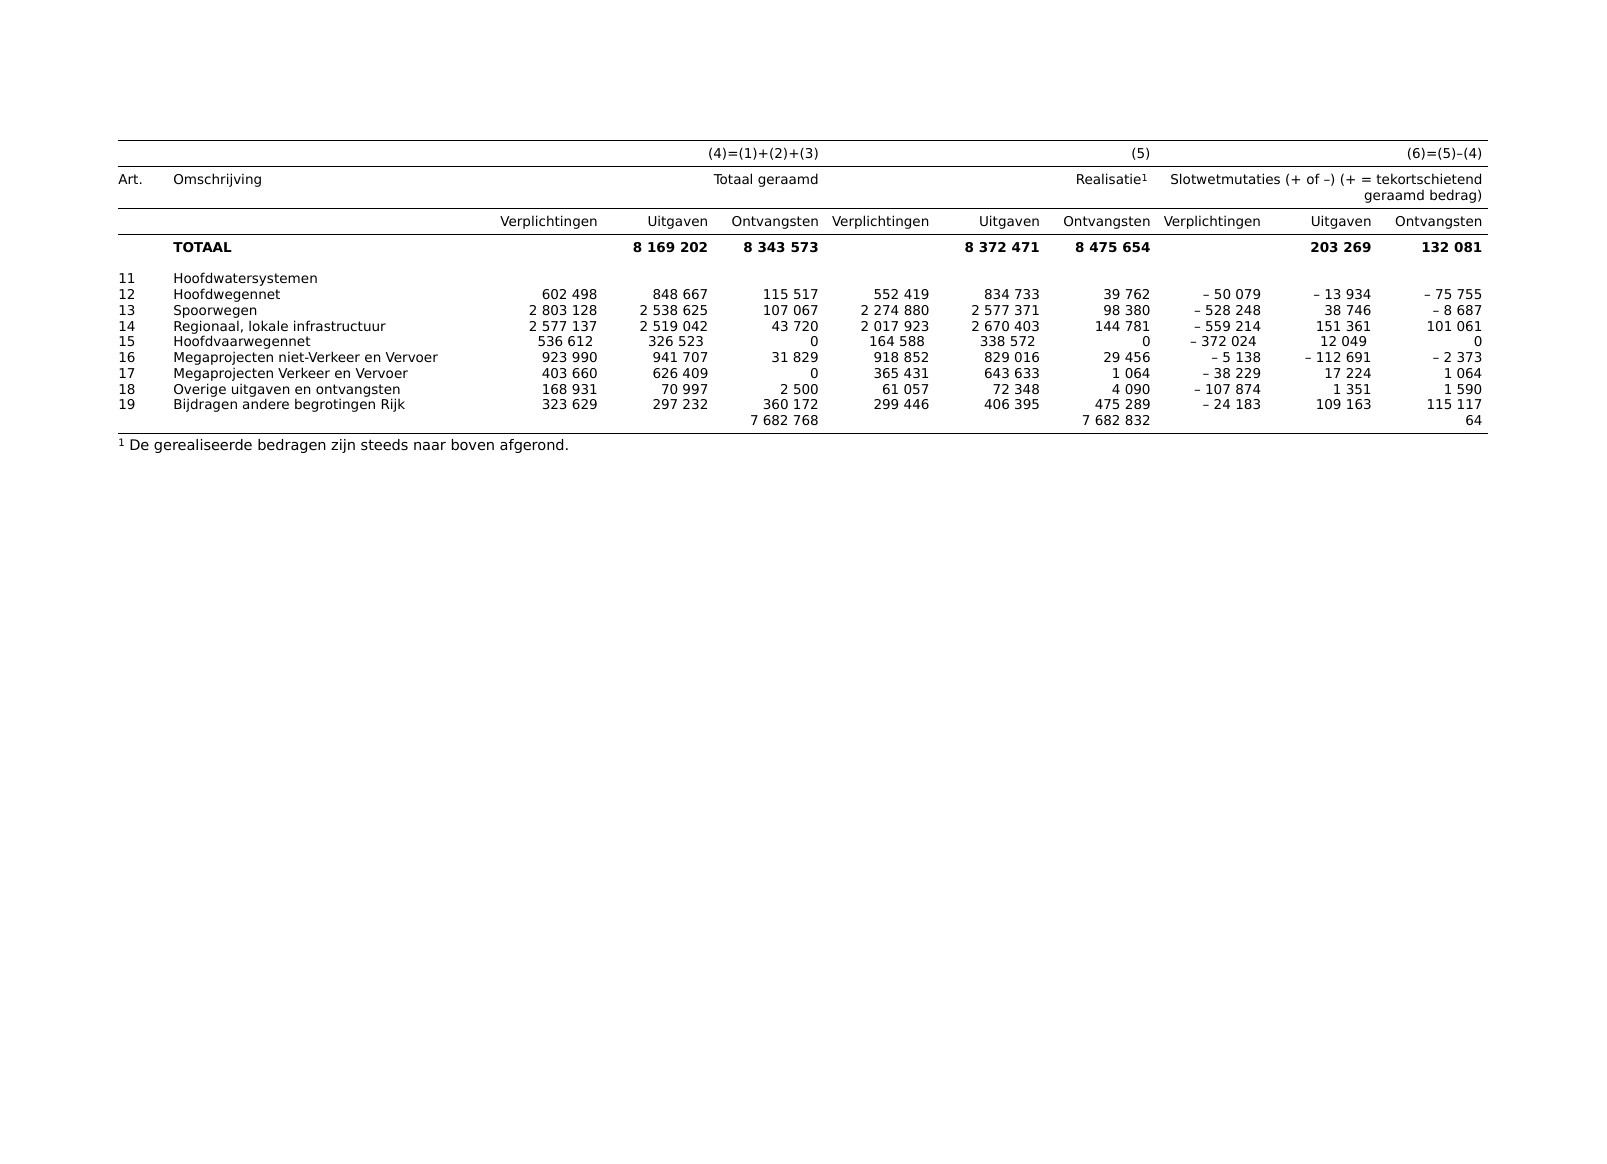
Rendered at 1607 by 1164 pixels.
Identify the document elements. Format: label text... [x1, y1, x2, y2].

table_cell – 559 214 [1156, 319, 1267, 334]
table_cell 29 456 [1046, 350, 1156, 366]
table_cell 360 172 [714, 397, 824, 413]
table_cell 626 409 [603, 366, 714, 381]
table_cell 98 380 [1046, 303, 1156, 318]
table_header [118, 141, 167, 166]
table_cell Ontvangsten [1046, 209, 1156, 234]
table_cell 918 852 [825, 350, 935, 366]
table_cell [935, 413, 1046, 433]
table_cell Verplichtingen [825, 209, 935, 234]
table_cell TOTAAL [167, 235, 493, 256]
table_cell [1046, 256, 1156, 271]
table_cell Uitgaven [1267, 209, 1377, 234]
table_cell – 75 755 [1377, 287, 1488, 303]
table_cell 17 [118, 366, 167, 381]
table_cell 326 523 [603, 334, 714, 350]
table_cell [167, 209, 493, 234]
table_cell 164 588 [825, 334, 935, 350]
table_cell 15 [118, 334, 167, 350]
table_cell [167, 413, 493, 433]
table_cell 1 064 [1377, 366, 1488, 381]
table_cell [714, 271, 824, 287]
table_cell – 8 687 [1377, 303, 1488, 318]
table_cell – 38 229 [1156, 366, 1267, 381]
table_cell 2 577 137 [493, 319, 603, 334]
table_cell 19 [118, 397, 167, 413]
table_cell 299 446 [825, 397, 935, 413]
table_cell 8 475 654 [1046, 235, 1156, 256]
table_cell Megaprojecten Verkeer en Vervoer [167, 366, 493, 381]
table_cell 43 720 [714, 319, 824, 334]
table_cell 2 538 625 [603, 303, 714, 318]
table_cell 13 [118, 303, 167, 318]
table_cell [1267, 271, 1377, 287]
table_cell 941 707 [603, 350, 714, 366]
table_cell 1 De gerealiseerde bedragen zijn steeds naar boven afgerond. [118, 434, 1488, 454]
table_cell 7 682 832 [1046, 413, 1156, 433]
table_cell – 5 138 [1156, 350, 1267, 366]
table_cell 2 017 923 [825, 319, 935, 334]
table_cell Ontvangsten [714, 209, 824, 234]
table_cell 144 781 [1046, 319, 1156, 334]
table_cell Spoorwegen [167, 303, 493, 318]
table_cell Overige uitgaven en ontvangsten [167, 381, 493, 397]
table_cell 834 733 [935, 287, 1046, 303]
table_cell 406 395 [935, 397, 1046, 413]
table_cell [493, 256, 603, 271]
table_cell 602 498 [493, 287, 603, 303]
table_cell 8 372 471 [935, 235, 1046, 256]
table_cell 338 572 [935, 334, 1046, 350]
table_cell Hoofdwatersystemen [167, 271, 493, 287]
table_cell Megaprojecten niet-Verkeer en Vervoer [167, 350, 493, 366]
table_cell 18 [118, 381, 167, 397]
table_cell [493, 235, 603, 256]
table_cell [1377, 271, 1488, 287]
table_cell [825, 235, 935, 256]
table_cell [118, 413, 167, 433]
table_cell [1267, 413, 1377, 433]
table_cell 403 660 [493, 366, 603, 381]
table_cell [603, 413, 714, 433]
table_cell 72 348 [935, 381, 1046, 397]
table_cell [493, 271, 603, 287]
table_cell [935, 271, 1046, 287]
table_cell 323 629 [493, 397, 603, 413]
table_cell Hoofdwegennet [167, 287, 493, 303]
table_cell 1 064 [1046, 366, 1156, 381]
table_cell [714, 256, 824, 271]
table_cell 64 [1377, 413, 1488, 433]
table_cell 115 517 [714, 287, 824, 303]
table_cell [1156, 235, 1267, 256]
table_cell – 107 874 [1156, 381, 1267, 397]
table_cell 829 016 [935, 350, 1046, 366]
table_cell 0 [714, 366, 824, 381]
table_cell 115 117 [1377, 397, 1488, 413]
table_cell 0 [1046, 334, 1156, 350]
table_cell 14 [118, 319, 167, 334]
table_cell 70 997 [603, 381, 714, 397]
table_cell Verplichtingen [493, 209, 603, 234]
table_cell – 2 373 [1377, 350, 1488, 366]
table_cell 17 224 [1267, 366, 1377, 381]
table_cell 16 [118, 350, 167, 366]
table_cell Verplichtingen [1156, 209, 1267, 234]
table_cell 2 519 042 [603, 319, 714, 334]
table_cell [1156, 256, 1267, 271]
table_cell Art. [118, 167, 167, 208]
table_cell [935, 256, 1046, 271]
table_cell – 24 183 [1156, 397, 1267, 413]
table_cell 2 577 371 [935, 303, 1046, 318]
table_cell 31 829 [714, 350, 824, 366]
table_cell [1267, 256, 1377, 271]
table_cell 12 049 [1267, 334, 1377, 350]
table_cell 2 274 880 [825, 303, 935, 318]
table_cell Bijdragen andere begrotingen Rijk [167, 397, 493, 413]
table_cell 109 163 [1267, 397, 1377, 413]
table_cell [1156, 413, 1267, 433]
table_cell 61 057 [825, 381, 935, 397]
table_cell [603, 271, 714, 287]
table_cell Realisatie1 [825, 167, 1156, 208]
table_cell 38 746 [1267, 303, 1377, 318]
table_cell 552 419 [825, 287, 935, 303]
table_cell 475 289 [1046, 397, 1156, 413]
table_header (5) [825, 141, 1156, 166]
table_cell 1 351 [1267, 381, 1377, 397]
table_cell 365 431 [825, 366, 935, 381]
table_cell 8 343 573 [714, 235, 824, 256]
table_cell 4 090 [1046, 381, 1156, 397]
table_cell 0 [714, 334, 824, 350]
table_cell 7 682 768 [714, 413, 824, 433]
table_cell 39 762 [1046, 287, 1156, 303]
table_cell – 112 691 [1267, 350, 1377, 366]
table_cell [825, 413, 935, 433]
table_cell 1 590 [1377, 381, 1488, 397]
table_cell 2 670 403 [935, 319, 1046, 334]
table_cell [118, 235, 167, 256]
table_header [167, 141, 493, 166]
table_cell Uitgaven [935, 209, 1046, 234]
table_cell [118, 209, 167, 234]
table_cell Omschrijving [167, 167, 493, 208]
table_cell [493, 413, 603, 433]
table_cell [1156, 271, 1267, 287]
table_cell 297 232 [603, 397, 714, 413]
table_cell 203 269 [1267, 235, 1377, 256]
table_cell [1046, 271, 1156, 287]
table_cell 8 169 202 [603, 235, 714, 256]
table_cell Totaal geraamd [493, 167, 824, 208]
table_header (6)=(5)–(4) [1156, 141, 1488, 166]
table_cell 923 990 [493, 350, 603, 366]
table_cell 0 [1377, 334, 1488, 350]
table_cell 101 061 [1377, 319, 1488, 334]
table_cell 2 803 128 [493, 303, 603, 318]
table_cell Regionaal, lokale infrastructuur [167, 319, 493, 334]
table_header (4)=(1)+(2)+(3) [493, 141, 824, 166]
table_cell [1377, 256, 1488, 271]
table_cell 536 612 [493, 334, 603, 350]
table_cell [603, 256, 714, 271]
table_cell Ontvangsten [1377, 209, 1488, 234]
table_cell [118, 256, 167, 271]
table_cell – 372 024 [1156, 334, 1267, 350]
table_cell 151 361 [1267, 319, 1377, 334]
table_cell – 528 248 [1156, 303, 1267, 318]
table_cell 107 067 [714, 303, 824, 318]
table_cell [825, 271, 935, 287]
table_cell – 13 934 [1267, 287, 1377, 303]
table_cell – 50 079 [1156, 287, 1267, 303]
table_cell 168 931 [493, 381, 603, 397]
table_cell 643 633 [935, 366, 1046, 381]
table_cell 132 081 [1377, 235, 1488, 256]
table_cell [825, 256, 935, 271]
table_cell Slotwetmutaties (+ of –) (+ = tekortschietend geraamd bedrag) [1156, 167, 1488, 208]
table_cell 2 500 [714, 381, 824, 397]
table_cell 848 667 [603, 287, 714, 303]
table_cell 11 [118, 271, 167, 287]
table_cell Uitgaven [603, 209, 714, 234]
table_cell [167, 256, 493, 271]
table_cell 12 [118, 287, 167, 303]
table_cell Hoofdvaarwegennet [167, 334, 493, 350]
